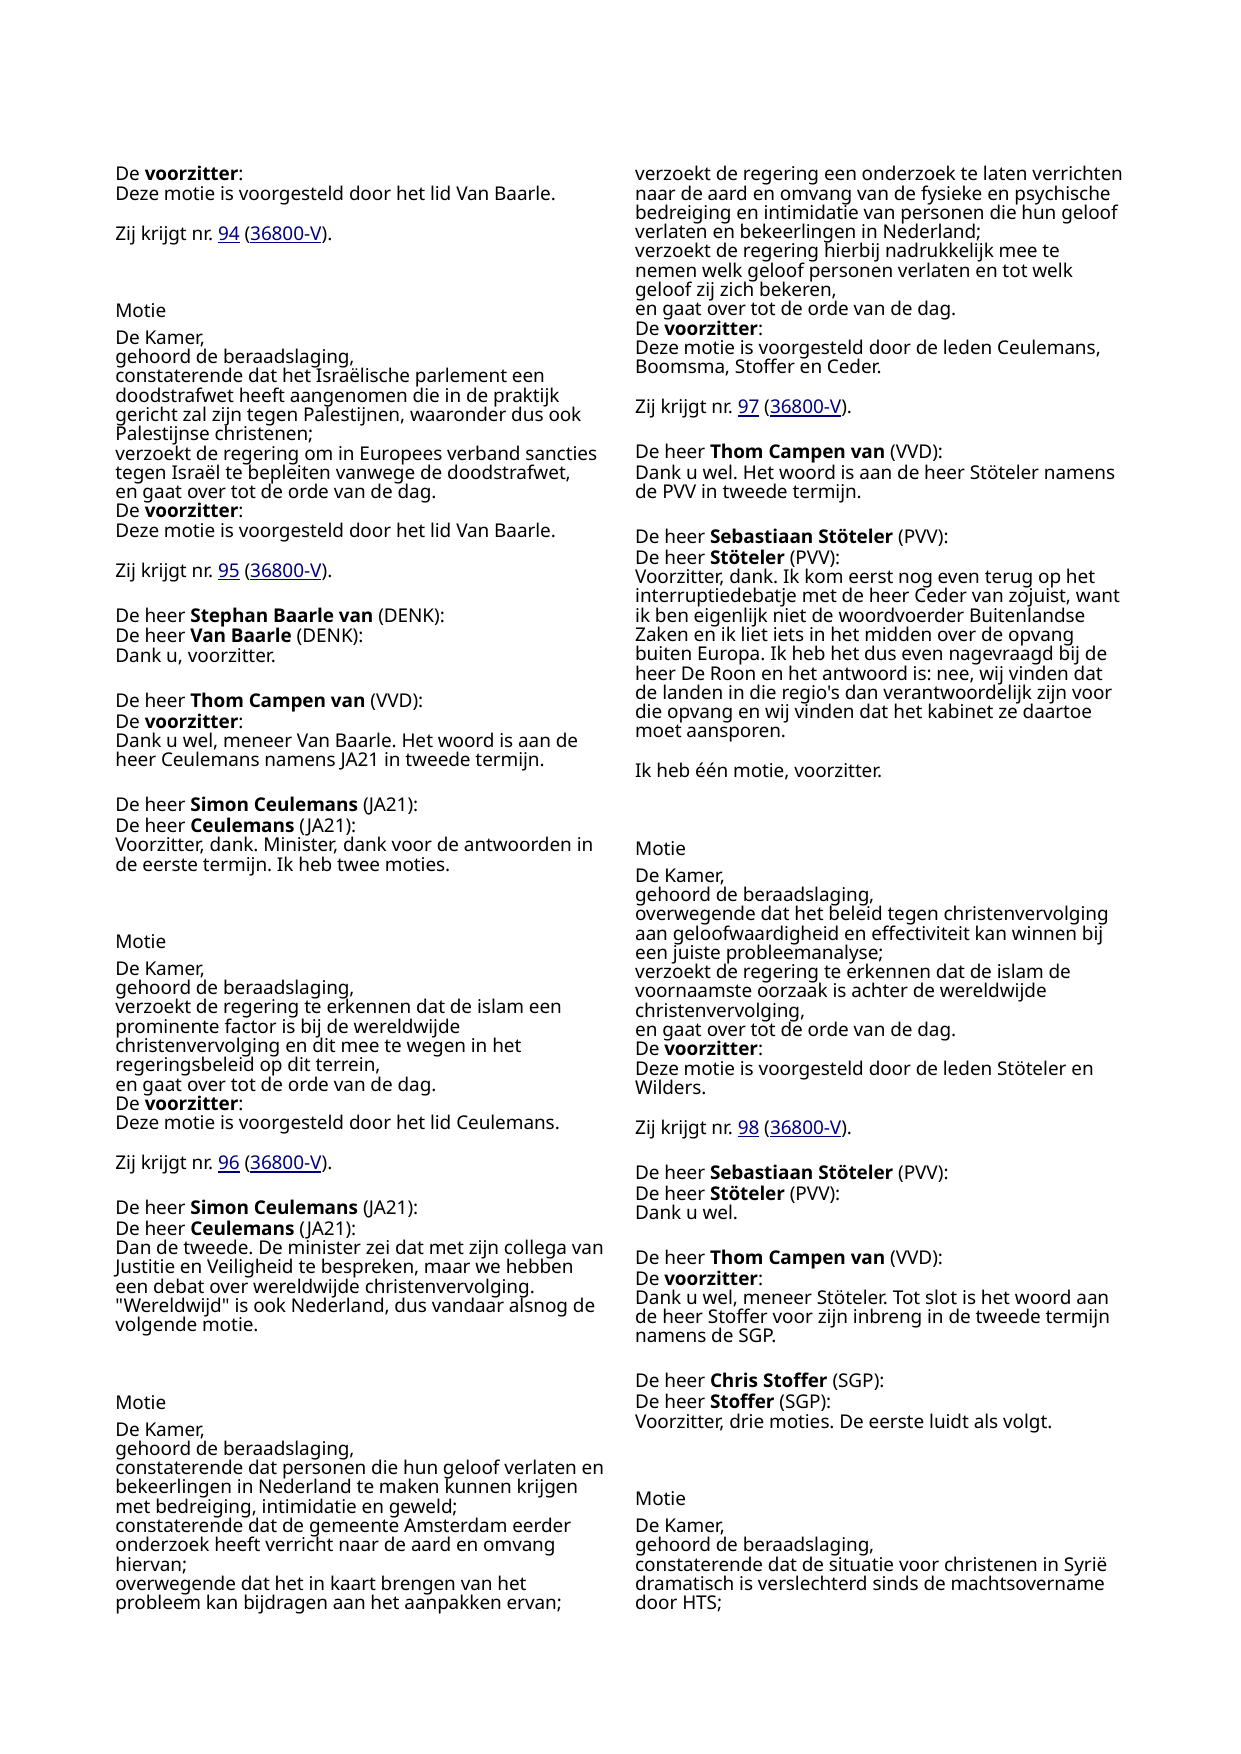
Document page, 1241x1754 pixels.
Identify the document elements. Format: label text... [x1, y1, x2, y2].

text Deze motie is voorgesteld door de leden Ceulemans, Boomsma, Stoffer en Ceder. [635, 339, 1125, 377]
text De heer Sebastiaan Stöteler (PVV): [635, 523, 1125, 549]
text verzoekt de regering een onderzoek te laten verrichten naar de aard en omvang van de fysieke en psychische bedreiging en intimidatie van personen die hun geloof verlaten en bekeerlingen in Nederland; [635, 165, 1125, 242]
text De heer Stöteler (PVV): [635, 1184, 1125, 1204]
text De heer Ceulemans (JA21): [115, 1220, 605, 1239]
text en gaat over tot de orde van de dag. [115, 483, 605, 502]
text gehoord de beraadslaging, [635, 1536, 1125, 1556]
text Voorzitter, dank. Ik kom eerst nog even terug op het interruptiedebatje met de heer Ceder van zojuist, want ik ben eigenlijk niet de woordvoerder Buitenlandse Zaken en ik liet iets in het midden over de opvang buiten Europa. Ik heb het dus even nagevraagd bij de heer De Roon en het antwoord is: nee, wij vinden dat de landen in die regio's dan verantwoordelijk zijn voor die opvang en wij vinden dat het kabinet ze daartoe moet aansporen. [635, 568, 1125, 742]
text Deze motie is voorgesteld door de leden Stöteler en Wilders. [635, 1059, 1125, 1098]
text De heer Stoffer (SGP): [635, 1393, 1125, 1413]
text en gaat over tot de orde van de dag. [115, 1076, 605, 1095]
text De heer Stephan Baarle van (DENK): [115, 602, 605, 627]
text De voorzitter: [635, 1270, 1125, 1289]
text constaterende dat de situatie voor christenen in Syrië dramatisch is verslechterd sinds de machtsovername door HTS; [635, 1556, 1125, 1613]
text Motie [635, 835, 1125, 861]
text Dank u wel. [635, 1204, 1125, 1223]
text De heer Simon Ceulemans (JA21): [115, 791, 605, 817]
text overwegende dat het beleid tegen christenvervolging aan geloofwaardigheid en effectiviteit kan winnen bij een juiste probleemanalyse; [635, 905, 1125, 963]
text De voorzitter: [115, 165, 605, 184]
text Deze motie is voorgesteld door het lid Ceulemans. [115, 1114, 605, 1133]
text overwegende dat het in kaart brengen van het probleem kan bijdragen aan het aanpakken ervan; [115, 1575, 605, 1613]
text De voorzitter: [115, 502, 605, 522]
text Motie [115, 297, 605, 323]
text Dank u wel, meneer Stöteler. Tot slot is het woord aan de heer Stoffer voor zijn inbreng in de tweede termijn namens de SGP. [635, 1289, 1125, 1347]
text De voorzitter: [635, 319, 1125, 339]
text De voorzitter: [635, 1040, 1125, 1059]
text gehoord de beraadslaging, [635, 886, 1125, 905]
text De heer Sebastiaan Stöteler (PVV): [635, 1159, 1125, 1184]
text Zij krijgt nr. 97 (36800-V). [635, 398, 1125, 417]
text verzoekt de regering te erkennen dat de islam een prominente factor is bij de wereldwijde christenvervolging en dit mee te wegen in het regeringsbeleid op dit terrein, [115, 998, 605, 1076]
text Zij krijgt nr. 95 (36800-V). [115, 562, 605, 581]
text Deze motie is voorgesteld door het lid Van Baarle. [115, 522, 605, 541]
text De heer Ceulemans (JA21): [115, 817, 605, 836]
text constaterende dat personen die hun geloof verlaten en bekeerlingen in Nederland te maken kunnen krijgen met bedreiging, intimidatie en geweld; [115, 1459, 605, 1517]
text constaterende dat de gemeente Amsterdam eerder onderzoek heeft verricht naar de aard en omvang hiervan; [115, 1517, 605, 1575]
text Motie [635, 1485, 1125, 1511]
text verzoekt de regering om in Europees verband sancties tegen Israël te bepleiten vanwege de doodstrafwet, [115, 444, 605, 483]
text De voorzitter: [115, 1095, 605, 1114]
text De Kamer, [115, 1421, 605, 1440]
text De Kamer, [115, 329, 605, 348]
text verzoekt de regering te erkennen dat de islam de voornaamste oorzaak is achter de wereldwijde christenvervolging, [635, 963, 1125, 1021]
text Motie [115, 928, 605, 954]
text De heer Chris Stoffer (SGP): [635, 1368, 1125, 1393]
text en gaat over tot de orde van de dag. [635, 300, 1125, 319]
text De heer Thom Campen van (VVD): [635, 1244, 1125, 1270]
text De voorzitter: [115, 713, 605, 732]
text en gaat over tot de orde van de dag. [635, 1021, 1125, 1040]
text Dank u wel. Het woord is aan de heer Stöteler namens de PVV in tweede termijn. [635, 464, 1125, 502]
text De heer Thom Campen van (VVD): [635, 438, 1125, 464]
text Voorzitter, dank. Minister, dank voor de antwoorden in de eerste termijn. Ik heb twee moties. [115, 836, 605, 875]
text Zij krijgt nr. 98 (36800-V). [635, 1119, 1125, 1138]
text Motie [115, 1389, 605, 1415]
text constaterende dat het Israëlische parlement een doodstrafwet heeft aangenomen die in de praktijk gericht zal zijn tegen Palestijnen, waaronder dus ook Palestijnse christenen; [115, 367, 605, 444]
text verzoekt de regering hierbij nadrukkelijk mee te nemen welk geloof personen verlaten en tot welk geloof zij zich bekeren, [635, 242, 1125, 300]
text gehoord de beraadslaging, [115, 1440, 605, 1459]
text De Kamer, [635, 867, 1125, 886]
text Dan de tweede. De minister zei dat met zijn collega van Justitie en Veiligheid te bespreken, maar we hebben een debat over wereldwijde christenvervolging. "Wereldwijd" is ook Nederland, dus vandaar alsnog de volgende motie. [115, 1239, 605, 1336]
text De heer Van Baarle (DENK): [115, 627, 605, 647]
text Zij krijgt nr. 94 (36800-V). [115, 224, 605, 244]
text De heer Stöteler (PVV): [635, 549, 1125, 568]
text De Kamer, [115, 960, 605, 979]
text Ik heb één motie, voorzitter. [635, 762, 1125, 782]
text De Kamer, [635, 1517, 1125, 1536]
text Voorzitter, drie moties. De eerste luidt als volgt. [635, 1413, 1125, 1432]
text De heer Thom Campen van (VVD): [115, 687, 605, 713]
text Dank u, voorzitter. [115, 647, 605, 666]
text gehoord de beraadslaging, [115, 348, 605, 367]
text Dank u wel, meneer Van Baarle. Het woord is aan de heer Ceulemans namens JA21 in tweede termijn. [115, 732, 605, 770]
text gehoord de beraadslaging, [115, 979, 605, 998]
text Deze motie is voorgesteld door het lid Van Baarle. [115, 184, 605, 204]
text De heer Simon Ceulemans (JA21): [115, 1194, 605, 1220]
text Zij krijgt nr. 96 (36800-V). [115, 1154, 605, 1173]
